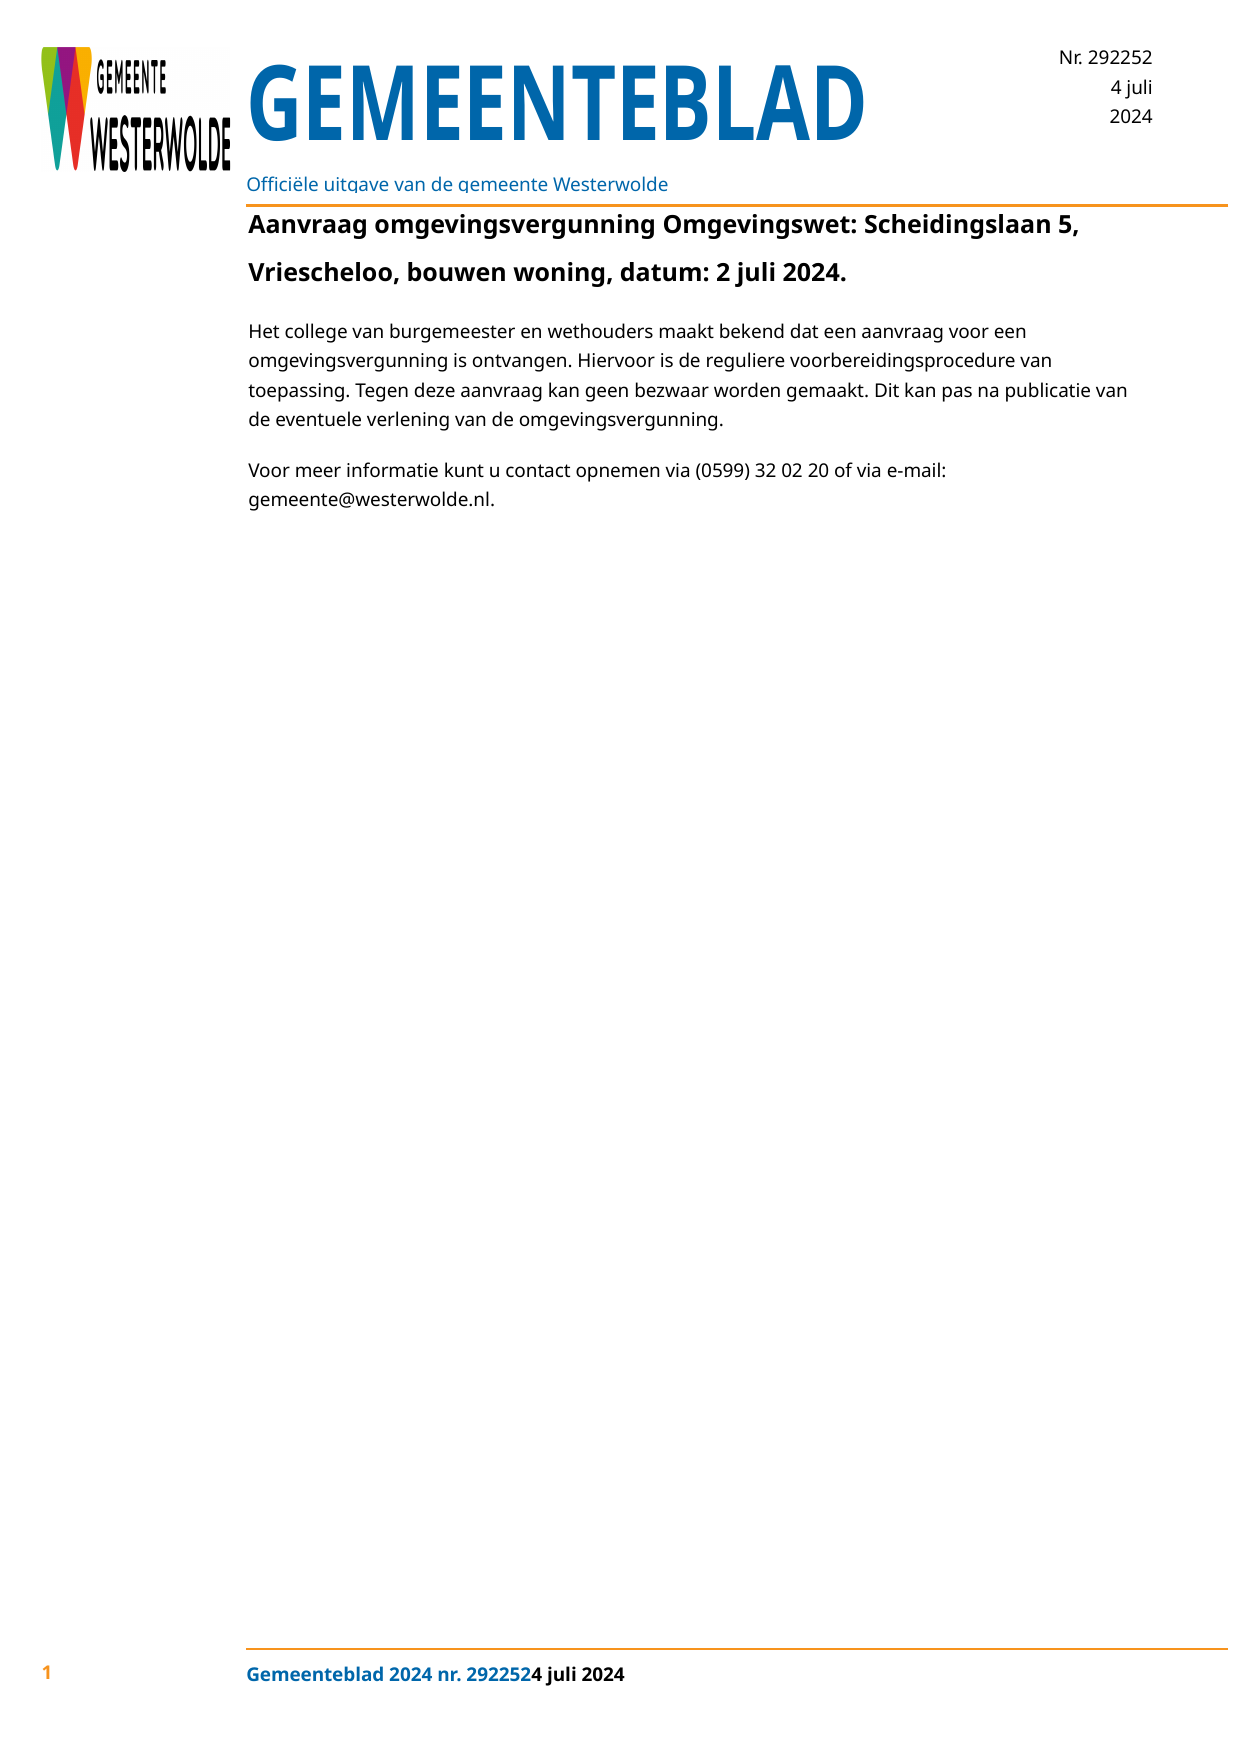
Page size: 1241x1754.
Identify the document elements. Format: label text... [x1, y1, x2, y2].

picture [41, 47, 231, 172]
text Aanvraag omgevingsvergunning Omgevingswet: Scheidingslaan 5, Vriescheloo, bouwen woning, datum: 2 juli 2024. [248, 207, 1152, 288]
text Voor meer informatie kunt u contact opnemen via (0599) 32 02 20 of via e-mail: gemeente@westerwolde.nl. [248, 457, 1152, 512]
text Het college van burgemeester en wethouders maakt bekend dat een aanvraag voor een omgevingsvergunning is ontvangen. Hiervoor is de reguliere voorbereidingsprocedure van toepassing. Tegen deze aanvraag kan geen bezwaar worden gemaakt. Dit kan pas na publicatie van de eventuele verlening van de omgevingsvergunning. [248, 318, 1152, 432]
